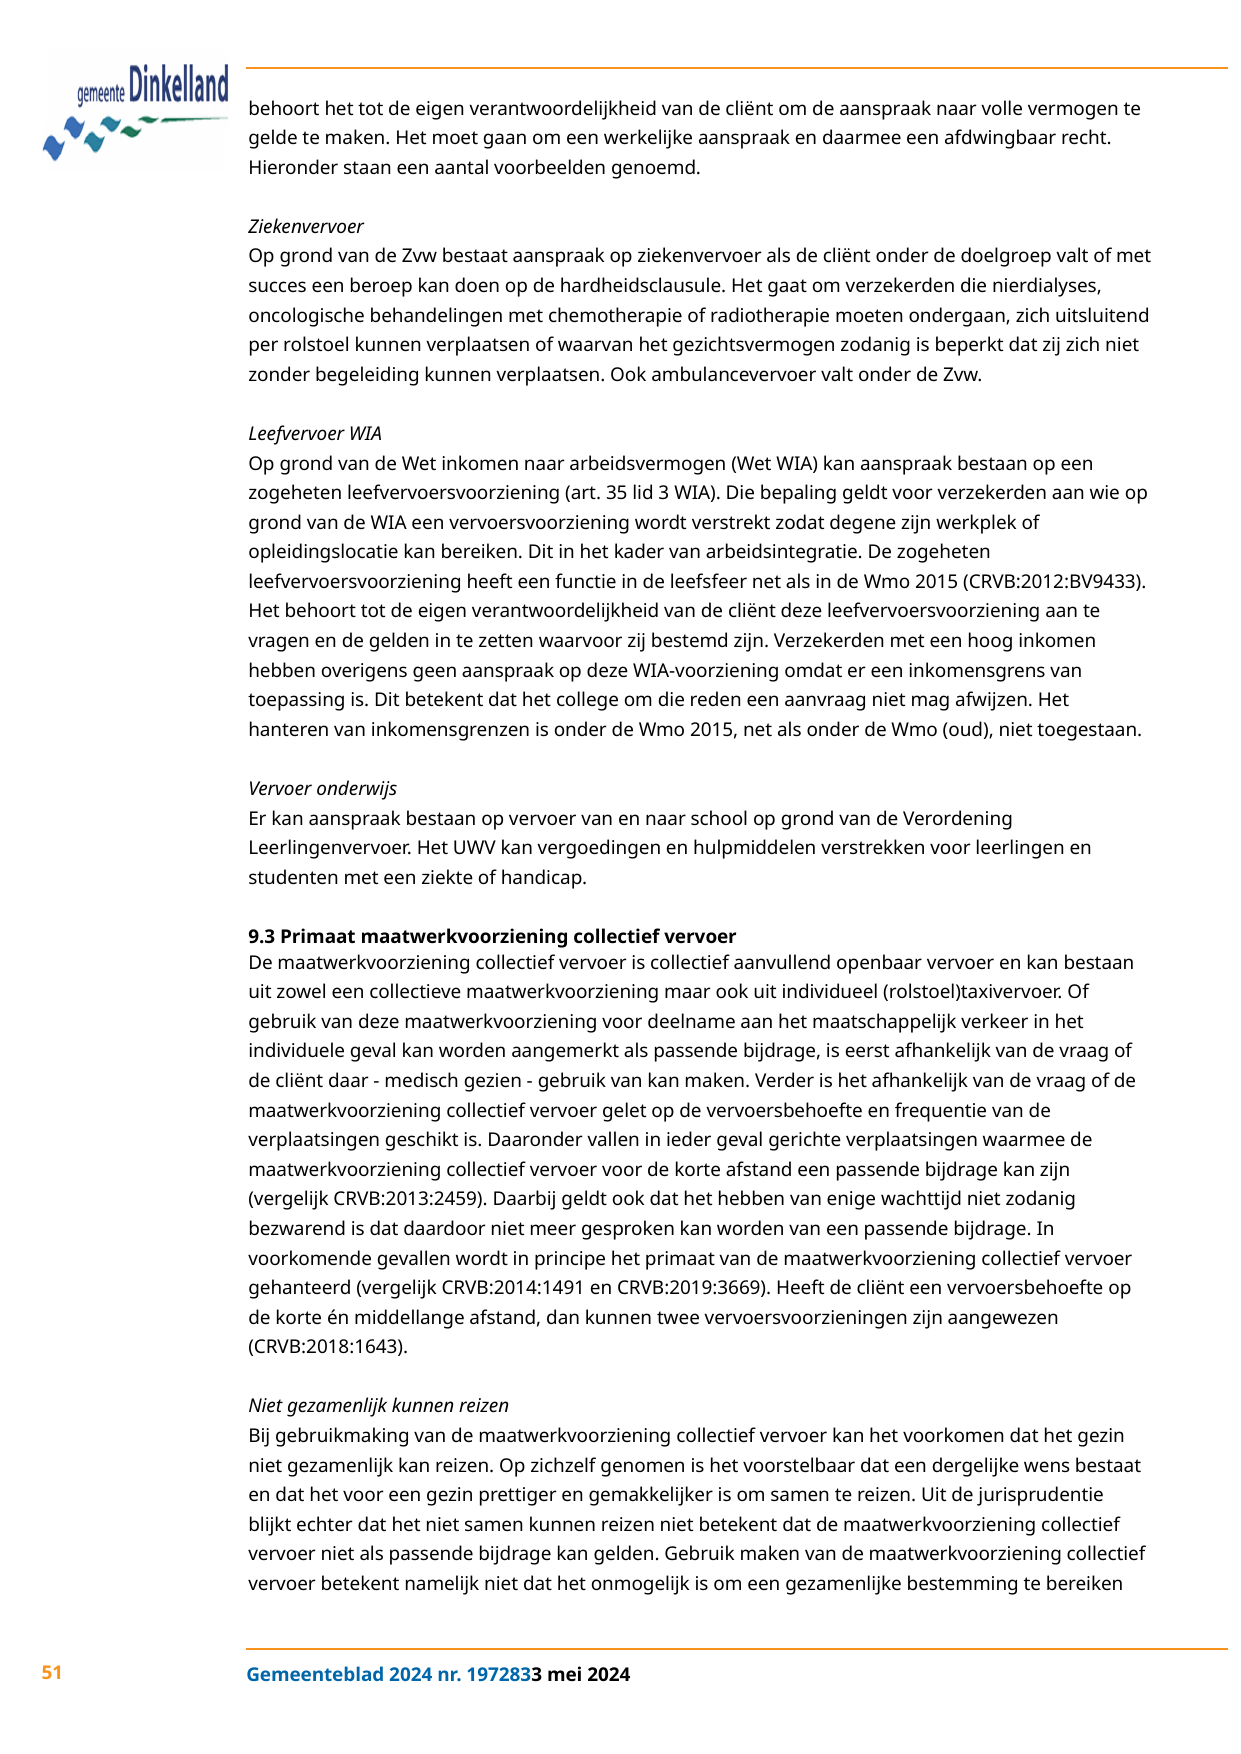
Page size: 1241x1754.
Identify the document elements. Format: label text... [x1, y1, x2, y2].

picture [41, 47, 231, 172]
text Op grond van de Zvw bestaat aanspraak op ziekenvervoer als de cliënt onder de doelgroep valt of met succes een beroep kan doen op de hardheidsclausule. Het gaat om verzekerden die nierdialyses, oncologische behandelingen met chemotherapie of radiotherapie moeten ondergaan, zich uitsluitend per rolstoel kunnen verplaatsen of waarvan het gezichtsvermogen zodanig is beperkt dat zij zich niet zonder begeleiding kunnen verplaatsen. Ook ambulancevervoer valt onder de Zvw. [248, 243, 1152, 387]
text behoort het tot de eigen verantwoordelijkheid van de cliënt om de aanspraak naar volle vermogen te gelde te maken. Het moet gaan om een werkelijke aanspraak en daarmee een afdwingbaar recht. Hieronder staan een aantal voorbeelden genoemd. [248, 95, 1152, 180]
text Op grond van de Wet inkomen naar arbeidsvermogen (Wet WIA) kan aanspraak bestaan op een zogeheten leefvervoersvoorziening (art. 35 lid 3 WIA). Die bepaling geldt voor verzekerden aan wie op grond van de WIA een vervoersvoorziening wordt verstrekt zodat degene zijn werkplek of opleidingslocatie kan bereiken. Dit in het kader van arbeidsintegratie. De zogeheten leefvervoersvoorziening heeft een functie in de leefsfeer net als in de Wmo 2015 (CRVB:2012:BV9433). Het behoort tot de eigen verantwoordelijkheid van de cliënt deze leefvervoersvoorziening aan te vragen en de gelden in te zetten waarvoor zij bestemd zijn. Verzekerden met een hoog inkomen hebben overigens geen aanspraak op deze WIA-voorziening omdat er een inkomensgrens van toepassing is. Dit betekent dat het college om die reden een aanvraag niet mag afwijzen. Het hanteren van inkomensgrenzen is onder de Wmo 2015, net als onder de Wmo (oud), niet toegestaan. [248, 450, 1152, 742]
text Er kan aanspraak bestaan op vervoer van en naar school op grond van de Verordening Leerlingenvervoer. Het UWV kan vergoedingen en hulpmiddelen verstrekken voor leerlingen en studenten met een ziekte of handicap. [248, 805, 1152, 890]
text Bij gebruikmaking van de maatwerkvoorziening collectief vervoer kan het voorkomen dat het gezin niet gezamenlijk kan reizen. Op zichzelf genomen is het voorstelbaar dat een dergelijke wens bestaat en dat het voor een gezin prettiger en gemakkelijker is om samen te reizen. Uit de jurisprudentie blijkt echter dat het niet samen kunnen reizen niet betekent dat de maatwerkvoorziening collectief vervoer niet als passende bijdrage kan gelden. Gebruik maken van de maatwerkvoorziening collectief vervoer betekent namelijk niet dat het onmogelijk is om een gezamenlijke bestemming te bereiken [248, 1422, 1152, 1596]
text 9.3 Primaat maatwerkvoorziening collectief vervoer [248, 923, 1152, 949]
text Leefvervoer WIA [248, 420, 1152, 446]
text Niet gezamenlijk kunnen reizen [248, 1393, 1152, 1418]
text De maatwerkvoorziening collectief vervoer is collectief aanvullend openbaar vervoer en kan bestaan uit zowel een collectieve maatwerkvoorziening maar ook uit individueel (rolstoel)taxivervoer. Of gebruik van deze maatwerkvoorziening voor deelname aan het maatschappelijk verkeer in het individuele geval kan worden aangemerkt als passende bijdrage, is eerst afhankelijk van de vraag of de cliënt daar - medisch gezien - gebruik van kan maken. Verder is het afhankelijk van de vraag of de maatwerkvoorziening collectief vervoer gelet op de vervoersbehoefte en frequentie van de verplaatsingen geschikt is. Daaronder vallen in ieder geval gerichte verplaatsingen waarmee de maatwerkvoorziening collectief vervoer voor de korte afstand een passende bijdrage kan zijn (vergelijk CRVB:2013:2459). Daarbij geldt ook dat het hebben van enige wachttijd niet zodanig bezwarend is dat daardoor niet meer gesproken kan worden van een passende bijdrage. In voorkomende gevallen wordt in principe het primaat van de maatwerkvoorziening collectief vervoer gehanteerd (vergelijk CRVB:2014:1491 en CRVB:2019:3669). Heeft de cliënt een vervoersbehoefte op de korte én middellange afstand, dan kunnen twee vervoersvoorzieningen zijn aangewezen (CRVB:2018:1643). [248, 949, 1152, 1359]
text Vervoer onderwijs [248, 775, 1152, 801]
text Ziekenvervoer [248, 213, 1152, 239]
